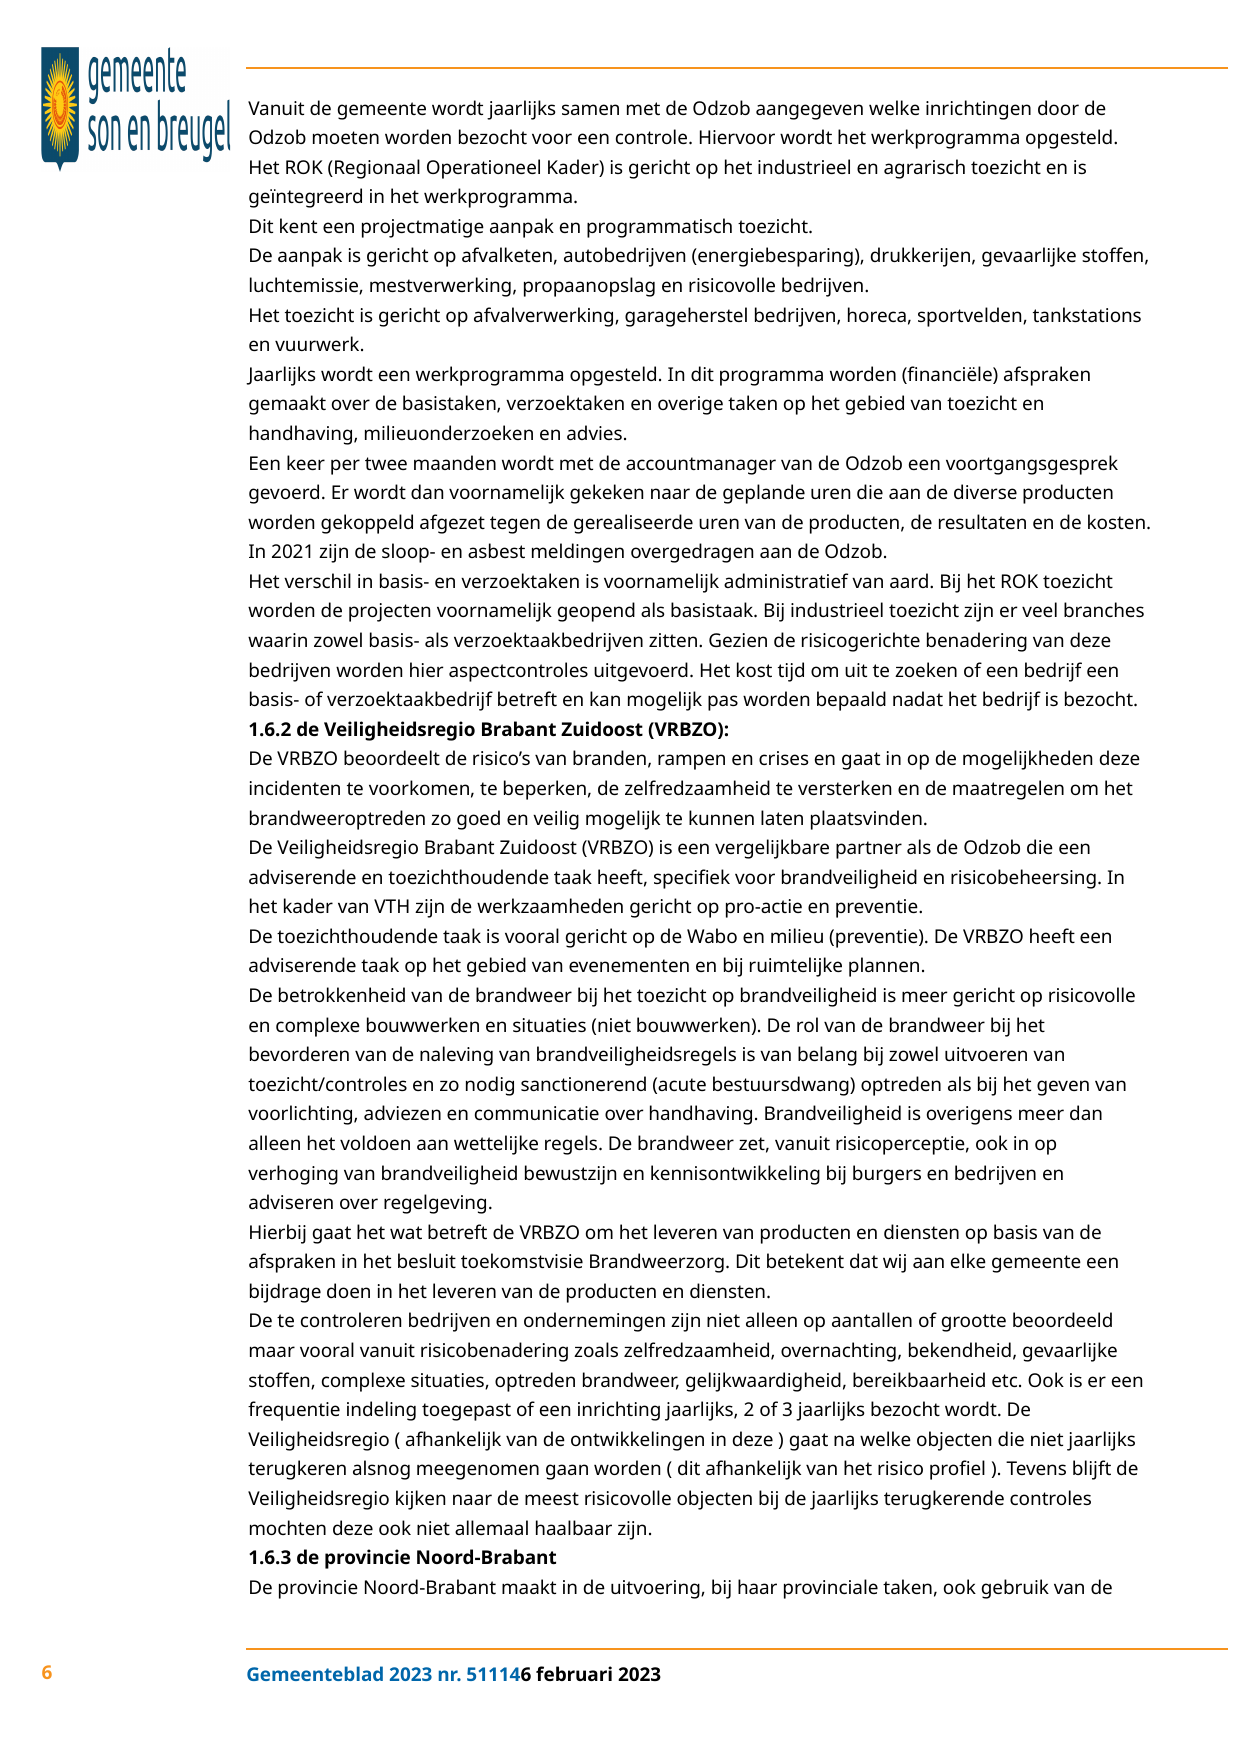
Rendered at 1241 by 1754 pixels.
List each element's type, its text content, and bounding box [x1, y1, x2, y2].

text Een keer per twee maanden wordt met de accountmanager van de Odzob een voortgangsgesprek gevoerd. Er wordt dan voornamelijk gekeken naar de geplande uren die aan de diverse producten worden gekoppeld afgezet tegen de gerealiseerde uren van de producten, de resultaten en de kosten. [248, 450, 1152, 535]
text 1.6.3 de provincie Noord-Brabant [248, 1544, 1152, 1570]
text De aanpak is gericht op afvalketen, autobedrijven (energiebesparing), drukkerijen, gevaarlijke stoffen, luchtemissie, mestverwerking, propaanopslag en risicovolle bedrijven. [248, 243, 1152, 298]
text De Veiligheidsregio Brabant Zuidoost (VRBZO) is een vergelijkbare partner als de Odzob die een adviserende en toezichthoudende taak heeft, specifiek voor brandveiligheid en risicobeheersing. In het kader van VTH zijn de werkzaamheden gericht op pro-actie en preventie. [248, 834, 1152, 919]
text Vanuit de gemeente wordt jaarlijks samen met de Odzob aangegeven welke inrichtingen door de Odzob moeten worden bezocht voor een controle. Hiervoor wordt het werkprogramma opgesteld. Het ROK (Regionaal Operationeel Kader) is gericht op het industrieel en agrarisch toezicht en is geïntegreerd in het werkprogramma. [248, 95, 1152, 209]
text Hierbij gaat het wat betreft de VRBZO om het leveren van producten en diensten op basis van de afspraken in het besluit toekomstvisie Brandweerzorg. Dit betekent dat wij aan elke gemeente een bijdrage doen in het leveren van de producten en diensten. [248, 1219, 1152, 1304]
text De toezichthoudende taak is vooral gericht op de Wabo en milieu (preventie). De VRBZO heeft een adviserende taak op het gebied van evenementen en bij ruimtelijke plannen. [248, 923, 1152, 978]
text De te controleren bedrijven en ondernemingen zijn niet alleen op aantallen of grootte beoordeeld maar vooral vanuit risicobenadering zoals zelfredzaamheid, overnachting, bekendheid, gevaarlijke stoffen, complexe situaties, optreden brandweer, gelijkwaardigheid, bereikbaarheid etc. Ook is er een frequentie indeling toegepast of een inrichting jaarlijks, 2 of 3 jaarlijks bezocht wordt. De Veiligheidsregio ( afhankelijk van de ontwikkelingen in deze ) gaat na welke objecten die niet jaarlijks terugkeren alsnog meegenomen gaan worden ( dit afhankelijk van het risico profiel ). Tevens blijft de Veiligheidsregio kijken naar de meest risicovolle objecten bij de jaarlijks terugkerende controles mochten deze ook niet allemaal haalbaar zijn. [248, 1308, 1152, 1541]
text In 2021 zijn de sloop- en asbest meldingen overgedragen aan de Odzob. [248, 538, 1152, 564]
text De VRBZO beoordeelt de risico’s van branden, rampen en crises en gaat in op de mogelijkheden deze incidenten te voorkomen, te beperken, de zelfredzaamheid te versterken en de maatregelen om het brandweeroptreden zo goed en veilig mogelijk te kunnen laten plaatsvinden. [248, 746, 1152, 831]
text Jaarlijks wordt een werkprogramma opgesteld. In dit programma worden (financiële) afspraken gemaakt over de basistaken, verzoektaken en overige taken op het gebied van toezicht en handhaving, milieuonderzoeken en advies. [248, 361, 1152, 446]
text Het verschil in basis- en verzoektaken is voornamelijk administratief van aard. Bij het ROK toezicht worden de projecten voornamelijk geopend als basistaak. Bij industrieel toezicht zijn er veel branches waarin zowel basis- als verzoektaakbedrijven zitten. Gezien de risicogerichte benadering van deze bedrijven worden hier aspectcontroles uitgevoerd. Het kost tijd om uit te zoeken of een bedrijf een basis- of verzoektaakbedrijf betreft en kan mogelijk pas worden bepaald nadat het bedrijf is bezocht. [248, 568, 1152, 712]
text Het toezicht is gericht op afvalverwerking, garageherstel bedrijven, horeca, sportvelden, tankstations en vuurwerk. [248, 302, 1152, 357]
text 1.6.2 de Veiligheidsregio Brabant Zuidoost (VRBZO): [248, 716, 1152, 742]
text Dit kent een projectmatige aanpak en programmatisch toezicht. [248, 213, 1152, 239]
picture [41, 47, 231, 172]
text De betrokkenheid van de brandweer bij het toezicht op brandveiligheid is meer gericht op risicovolle en complexe bouwwerken en situaties (niet bouwwerken). De rol van de brandweer bij het bevorderen van de naleving van brandveiligheidsregels is van belang bij zowel uitvoeren van toezicht/controles en zo nodig sanctionerend (acute bestuursdwang) optreden als bij het geven van voorlichting, adviezen en communicatie over handhaving. Brandveiligheid is overigens meer dan alleen het voldoen aan wettelijke regels. De brandweer zet, vanuit risicoperceptie, ook in op verhoging van brandveiligheid bewustzijn en kennisontwikkeling bij burgers en bedrijven en adviseren over regelgeving. [248, 982, 1152, 1215]
text De provincie Noord-Brabant maakt in de uitvoering, bij haar provinciale taken, ook gebruik van de [248, 1574, 1152, 1600]
